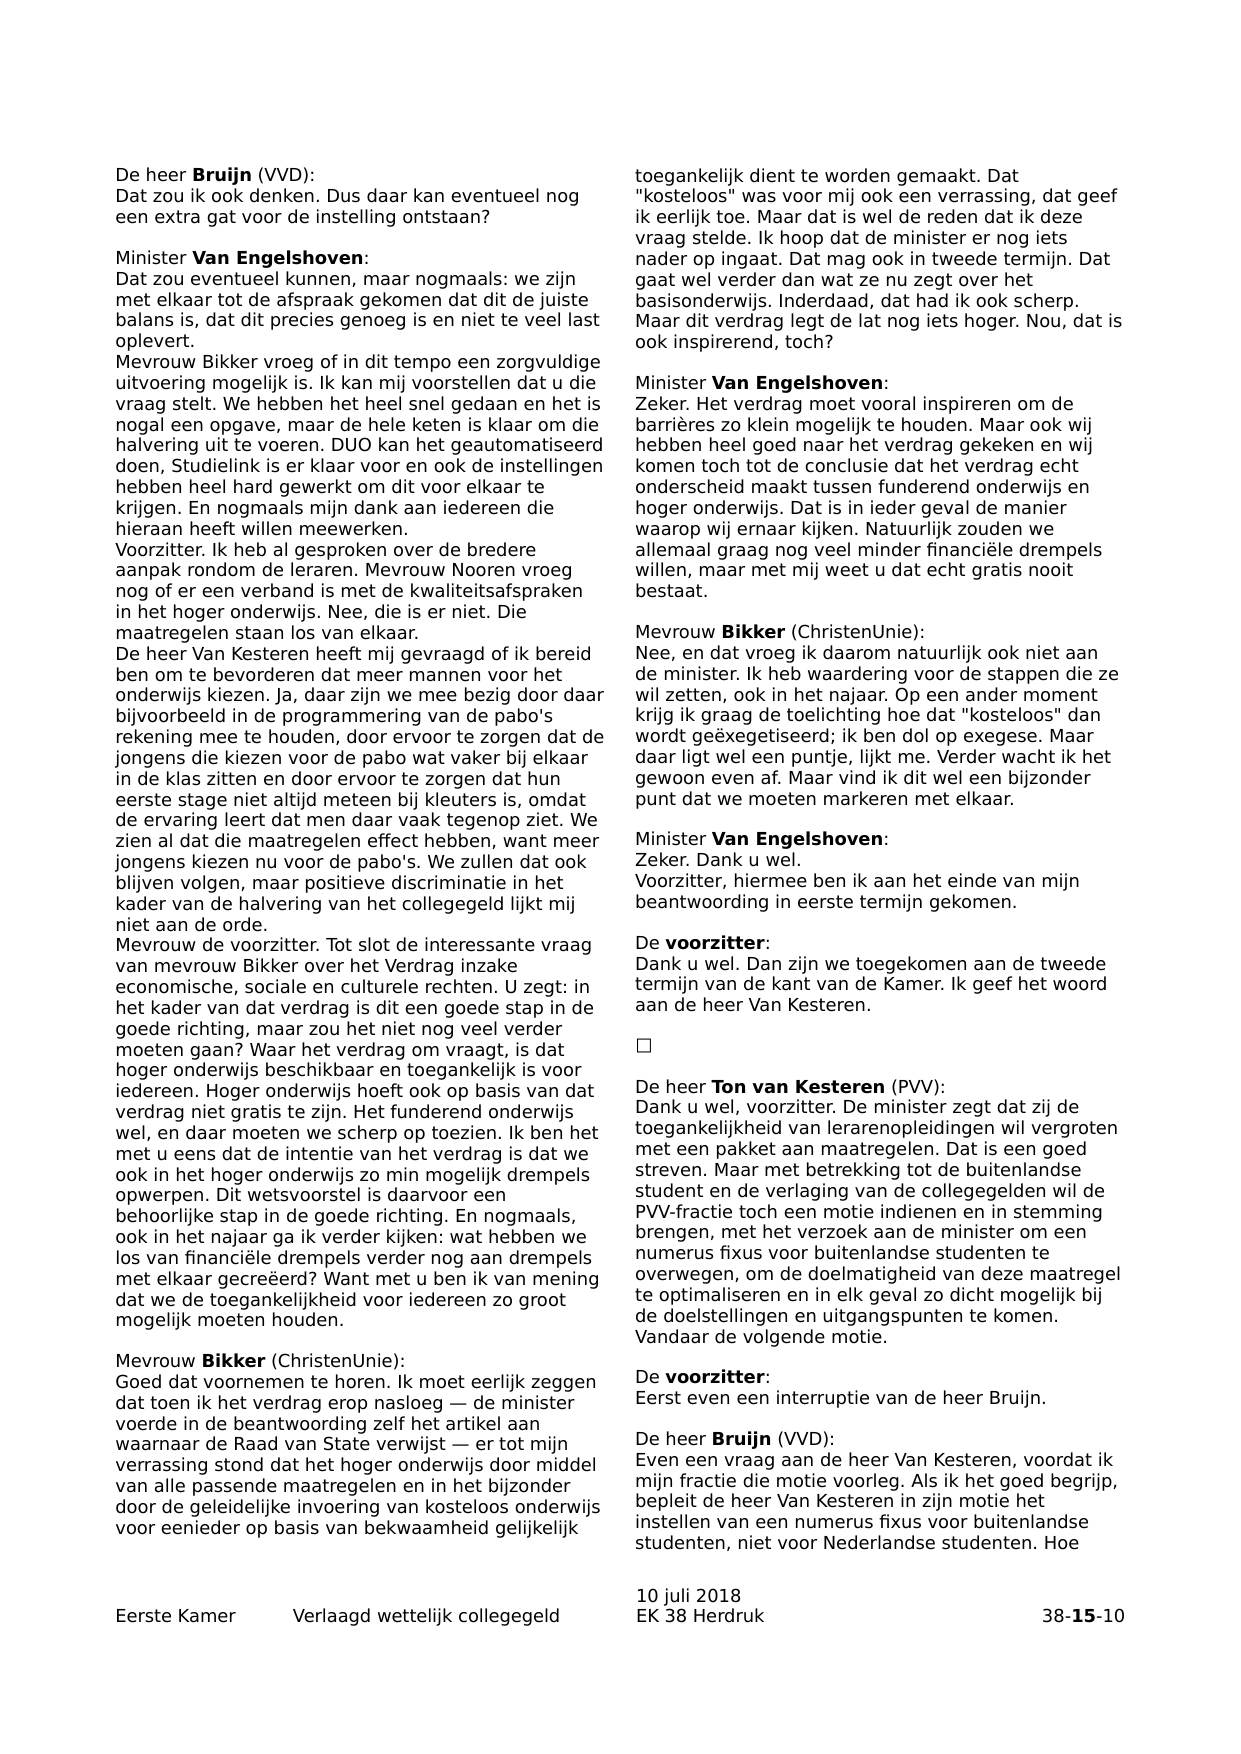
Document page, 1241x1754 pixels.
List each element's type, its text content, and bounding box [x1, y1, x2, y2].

text Zeker. Dank u wel. [635, 850, 1125, 871]
text Voorzitter. Ik heb al gesproken over de bredere aanpak rondom de leraren. Mevrouw Nooren vroeg nog of er een verband is met de kwaliteitsafspraken in het hoger onderwijs. Nee, die is er niet. Die maatregelen staan los van elkaar. [115, 539, 605, 643]
text Minister Van Engelshoven: [115, 248, 605, 268]
text De voorzitter: [635, 1367, 1125, 1388]
text De heer Bruijn (VVD): [635, 1429, 1125, 1449]
text Mevrouw Bikker (ChristenUnie): [115, 1351, 605, 1372]
text Zeker. Het verdrag moet vooral inspireren om de barrières zo klein mogelijk te houden. Maar ook wij hebben heel goed naar het verdrag gekeken en wij komen toch tot de conclusie dat het verdrag echt onderscheid maakt tussen funderend onderwijs en hoger onderwijs. Dat is in ieder geval de manier waarop wij ernaar kijken. Natuurlijk zouden we allemaal graag nog veel minder financiële drempels willen, maar met mij weet u dat echt gratis nooit bestaat. [635, 393, 1125, 602]
text Nee, en dat vroeg ik daarom natuurlijk ook niet aan de minister. Ik heb waardering voor de stappen die ze wil zetten, ook in het najaar. Op een ander moment krijg ik graag de toelichting hoe dat "kosteloos" dan wordt geëxegetiseerd; ik ben dol op exegese. Maar daar ligt wel een puntje, lijkt me. Verder wacht ik het gewoon even af. Maar vind ik dit wel een bijzonder punt dat we moeten markeren met elkaar. [635, 643, 1125, 809]
text De heer Van Kesteren heeft mij gevraagd of ik bereid ben om te bevorderen dat meer mannen voor het onderwijs kiezen. Ja, daar zijn we mee bezig door daar bijvoorbeeld in de programmering van de pabo's rekening mee te houden, door ervoor te zorgen dat de jongens die kiezen voor de pabo wat vaker bij elkaar in de klas zitten en door ervoor te zorgen dat hun eerste stage niet altijd meteen bij kleuters is, omdat de ervaring leert dat men daar vaak tegenop ziet. We zien al dat die maatregelen effect hebben, want meer jongens kiezen nu voor de pabo's. We zullen dat ook blijven volgen, maar positieve discriminatie in het kader van de halvering van het collegegeld lijkt mij niet aan de orde. [115, 643, 605, 935]
text Mevrouw de voorzitter. Tot slot de interessante vraag van mevrouw Bikker over het Verdrag inzake economische, sociale en culturele rechten. U zegt: in het kader van dat verdrag is dit een goede stap in de goede richting, maar zou het niet nog veel verder moeten gaan? Waar het verdrag om vraagt, is dat hoger onderwijs beschikbaar en toegankelijk is voor iedereen. Hoger onderwijs hoeft ook op basis van dat verdrag niet gratis te zijn. Het funderend onderwijs wel, en daar moeten we scherp op toezien. Ik ben het met u eens dat de intentie van het verdrag is dat we ook in het hoger onderwijs zo min mogelijk drempels opwerpen. Dit wetsvoorstel is daarvoor een behoorlijke stap in de goede richting. En nogmaals, ook in het najaar ga ik verder kijken: wat hebben we los van financiële drempels verder nog aan drempels met elkaar gecreëerd? Want met u ben ik van mening dat we de toegankelijkheid voor iedereen zo groot mogelijk moeten houden. [115, 935, 605, 1331]
text Voorzitter, hiermee ben ik aan het einde van mijn beantwoording in eerste termijn gekomen. [635, 871, 1125, 912]
text Eerst even een interruptie van de heer Bruijn. [635, 1388, 1125, 1409]
text toegankelijk dient te worden gemaakt. Dat "kosteloos" was voor mij ook een verrassing, dat geef ik eerlijk toe. Maar dat is wel de reden dat ik deze vraag stelde. Ik hoop dat de minister er nog iets nader op ingaat. Dat mag ook in tweede termijn. Dat gaat wel verder dan wat ze nu zegt over het basisonderwijs. Inderdaad, dat had ik ook scherp. Maar dit verdrag legt de lat nog iets hoger. Nou, dat is ook inspirerend, toch? [635, 165, 1125, 353]
text Mevrouw Bikker (ChristenUnie): [635, 622, 1125, 643]
text Dat zou ik ook denken. Dus daar kan eventueel nog een extra gat voor de instelling ontstaan? [115, 186, 605, 228]
text Minister Van Engelshoven: [635, 829, 1125, 850]
text Goed dat voornemen te horen. Ik moet eerlijk zeggen dat toen ik het verdrag erop nasloeg — de minister voerde in de beantwoording zelf het artikel aan waarnaar de Raad van State verwijst — er tot mijn verrassing stond dat het hoger onderwijs door middel van alle passende maatregelen en in het bijzonder door de geleidelijke invoering van kosteloos onderwijs voor eenieder op basis van bekwaamheid gelijkelijk [115, 1372, 605, 1538]
text ⬜ [635, 1036, 1125, 1056]
text Dank u wel. Dan zijn we toegekomen aan de tweede termijn van de kant van de Kamer. Ik geef het woord aan de heer Van Kesteren. [635, 953, 1125, 1016]
text Mevrouw Bikker vroeg of in dit tempo een zorgvuldige uitvoering mogelijk is. Ik kan mij voorstellen dat u die vraag stelt. We hebben het heel snel gedaan en het is nogal een opgave, maar de hele keten is klaar om die halvering uit te voeren. DUO kan het geautomatiseerd doen, Studielink is er klaar voor en ook de instellingen hebben heel hard gewerkt om dit voor elkaar te krijgen. En nogmaals mijn dank aan iedereen die hieraan heeft willen meewerken. [115, 352, 605, 539]
text De heer Ton van Kesteren (PVV): [635, 1076, 1125, 1097]
text Even een vraag aan de heer Van Kesteren, voordat ik mijn fractie die motie voorleg. Als ik het goed begrijp, bepleit de heer Van Kesteren in zijn motie het instellen van een numerus fixus voor buitenlandse studenten, niet voor Nederlandse studenten. Hoe [635, 1449, 1125, 1554]
text De voorzitter: [635, 932, 1125, 953]
text Dat zou eventueel kunnen, maar nogmaals: we zijn met elkaar tot de afspraak gekomen dat dit de juiste balans is, dat dit precies genoeg is en niet te veel last oplevert. [115, 268, 605, 352]
text Dank u wel, voorzitter. De minister zegt dat zij de toegankelijkheid van lerarenopleidingen wil vergroten met een pakket aan maatregelen. Dat is een goed streven. Maar met betrekking tot de buitenlandse student en de verlaging van de collegegelden wil de PVV-fractie toch een motie indienen en in stemming brengen, met het verzoek aan de minister om een numerus fixus voor buitenlandse studenten te overwegen, om de doelmatigheid van deze maatregel te optimaliseren en in elk geval zo dicht mogelijk bij de doelstellingen en uitgangspunten te komen. Vandaar de volgende motie. [635, 1097, 1125, 1347]
text Minister Van Engelshoven: [635, 373, 1125, 393]
text De heer Bruijn (VVD): [115, 165, 605, 186]
